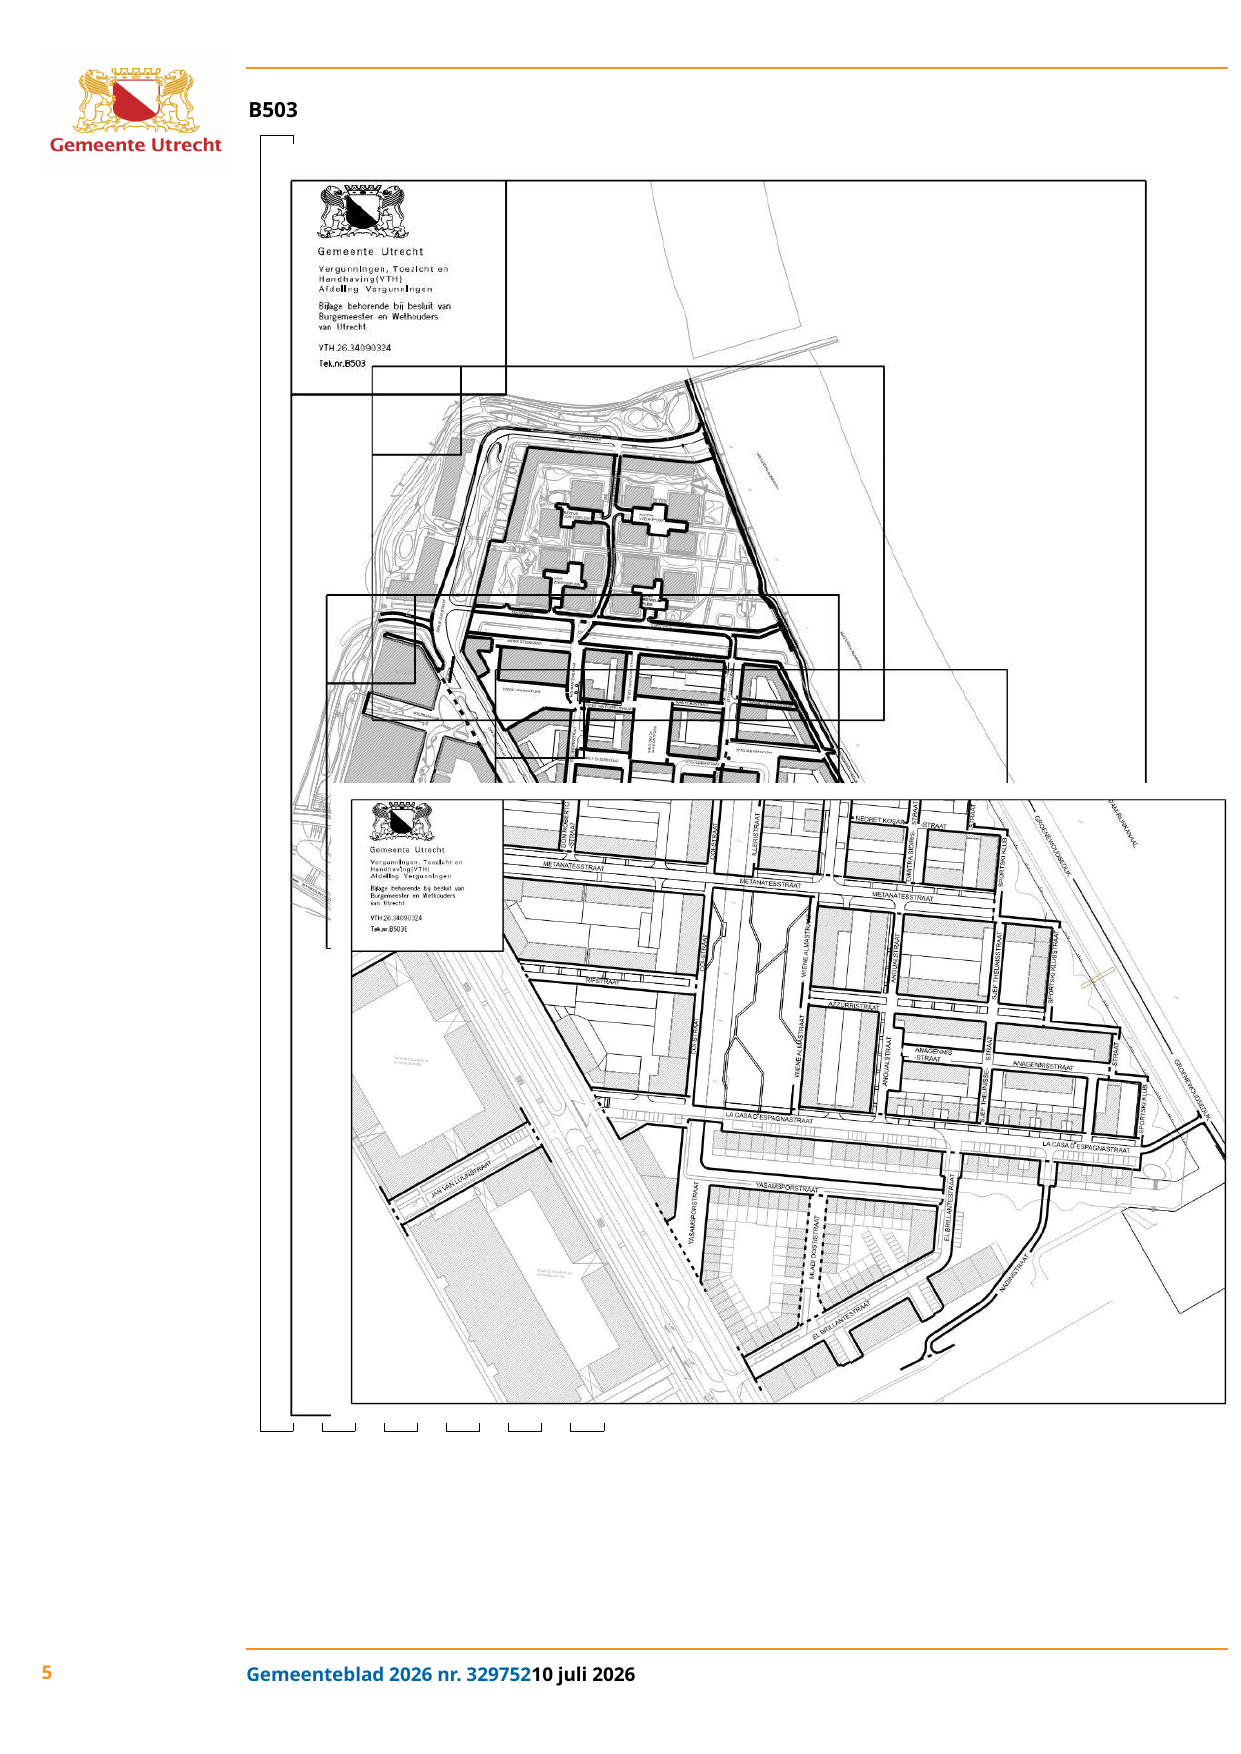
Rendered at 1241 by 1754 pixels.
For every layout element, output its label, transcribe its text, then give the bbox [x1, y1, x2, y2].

text B503 [248, 95, 1152, 123]
picture [41, 47, 231, 172]
picture [268, 144, 1240, 1423]
